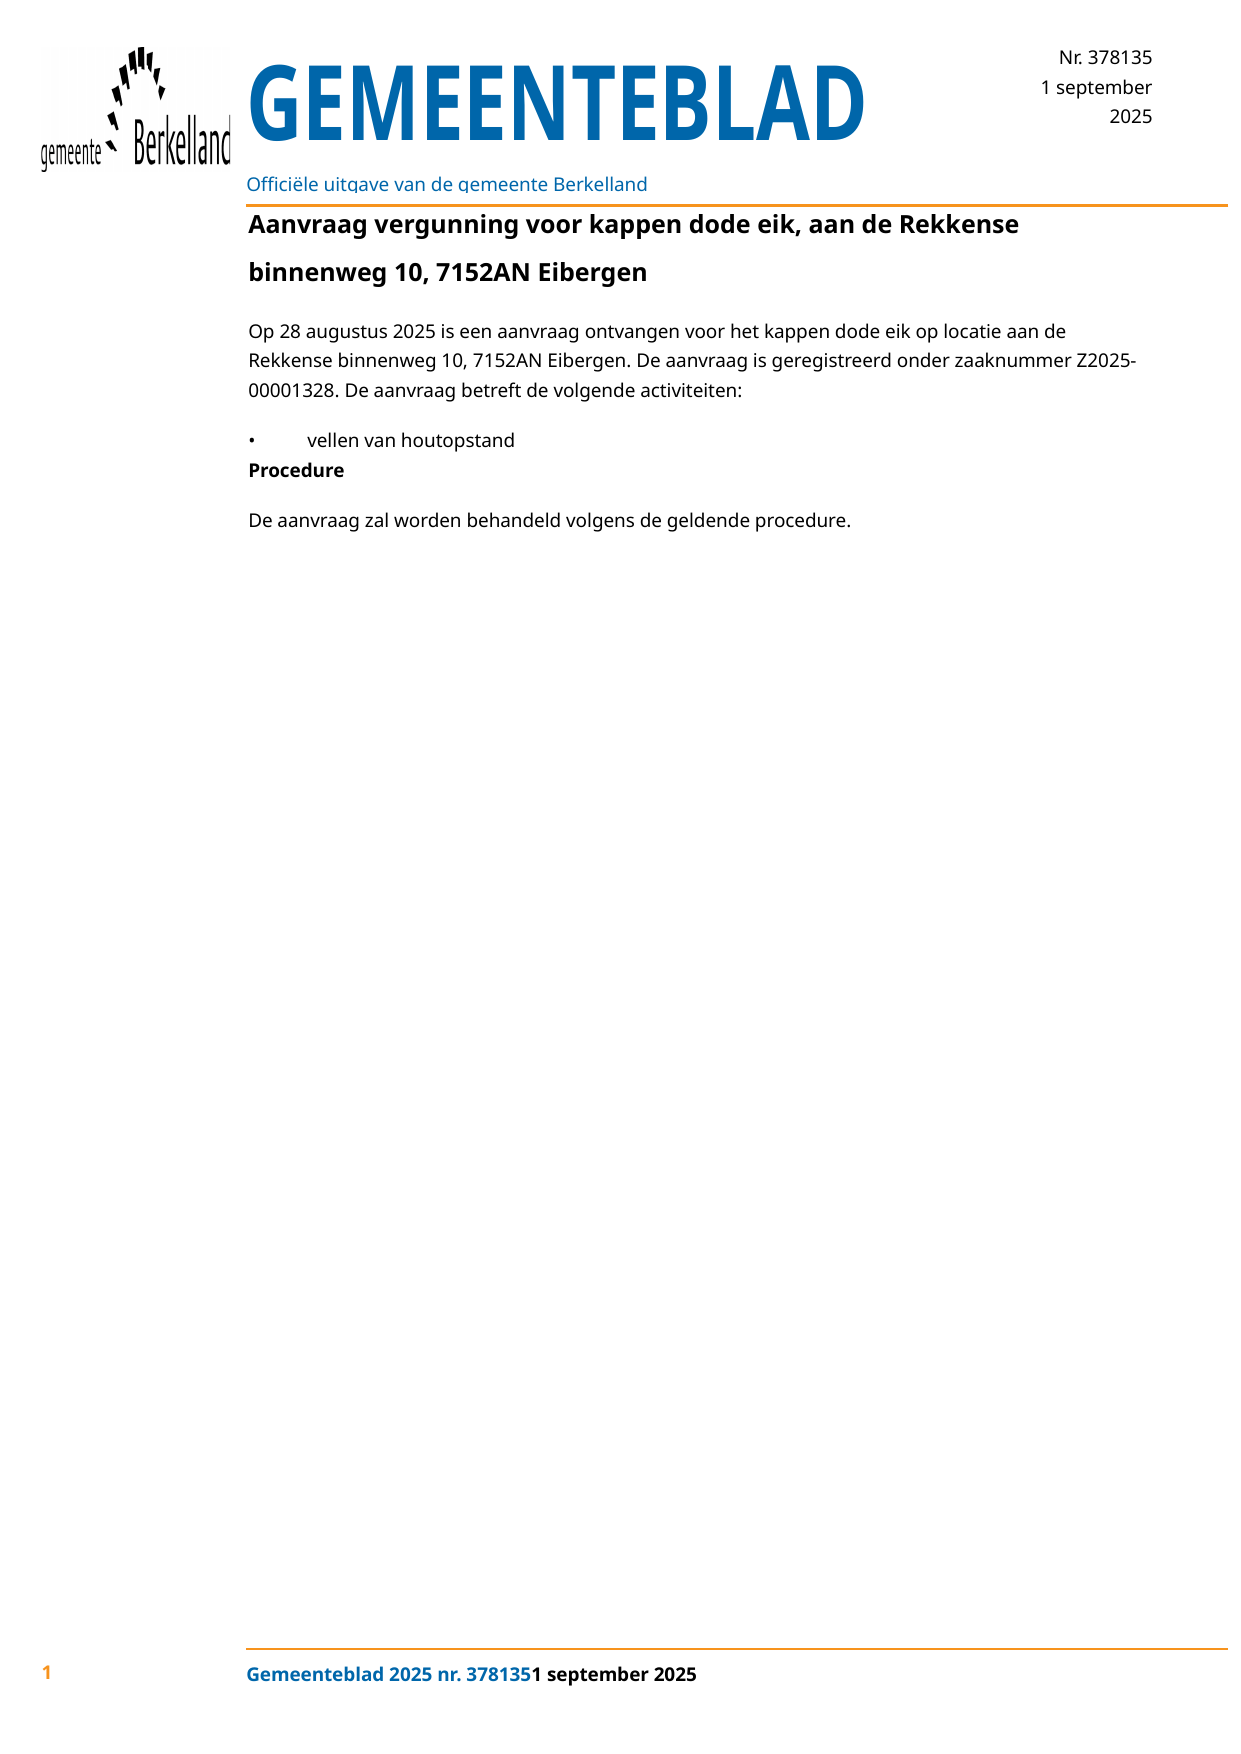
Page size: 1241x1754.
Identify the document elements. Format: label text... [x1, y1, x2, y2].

text Op 28 augustus 2025 is een aanvraag ontvangen voor het kappen dode eik op locatie aan de Rekkense binnenweg 10, 7152AN Eibergen. De aanvraag is geregistreerd onder zaaknummer Z2025-00001328. De aanvraag betreft de volgende activiteiten: [248, 318, 1152, 403]
text De aanvraag zal worden behandeld volgens de geldende procedure. [248, 507, 1152, 533]
text Aanvraag vergunning voor kappen dode eik, aan de Rekkense binnenweg 10, 7152AN Eibergen [248, 207, 1152, 288]
picture [41, 47, 231, 172]
list vellen van houtopstand [248, 427, 1152, 453]
text Procedure [248, 457, 1152, 483]
